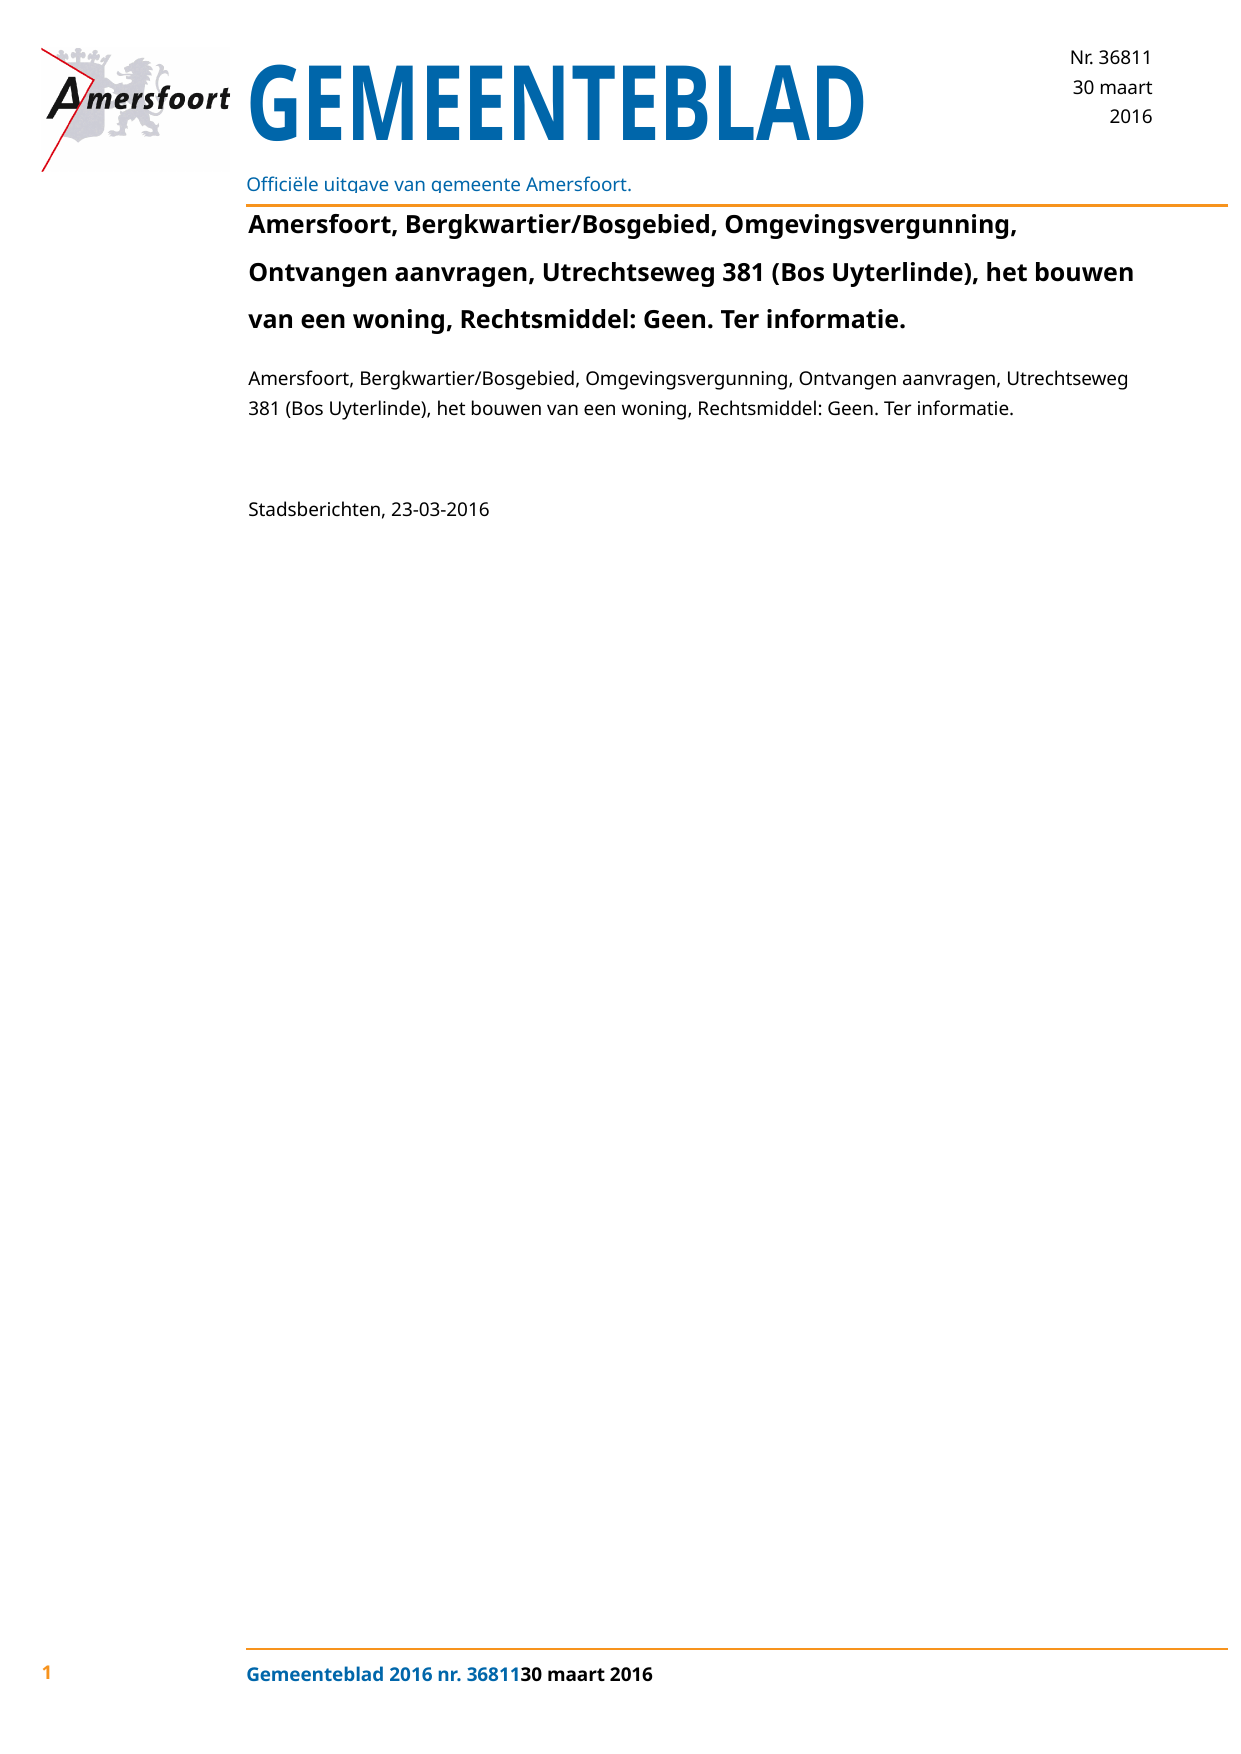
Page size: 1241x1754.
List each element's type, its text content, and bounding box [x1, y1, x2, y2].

picture [41, 47, 231, 172]
text Amersfoort, Bergkwartier/Bosgebied, Omgevingsvergunning, Ontvangen aanvragen, Utrechtseweg 381 (Bos Uyterlinde), het bouwen van een woning, Rechtsmiddel: Geen. Ter informatie. [248, 366, 1152, 421]
text Stadsberichten, 23-03-2016 [248, 496, 1152, 522]
text Amersfoort, Bergkwartier/Bosgebied, Omgevingsvergunning, Ontvangen aanvragen, Utrechtseweg 381 (Bos Uyterlinde), het bouwen van een woning, Rechtsmiddel: Geen. Ter informatie. [248, 207, 1152, 336]
